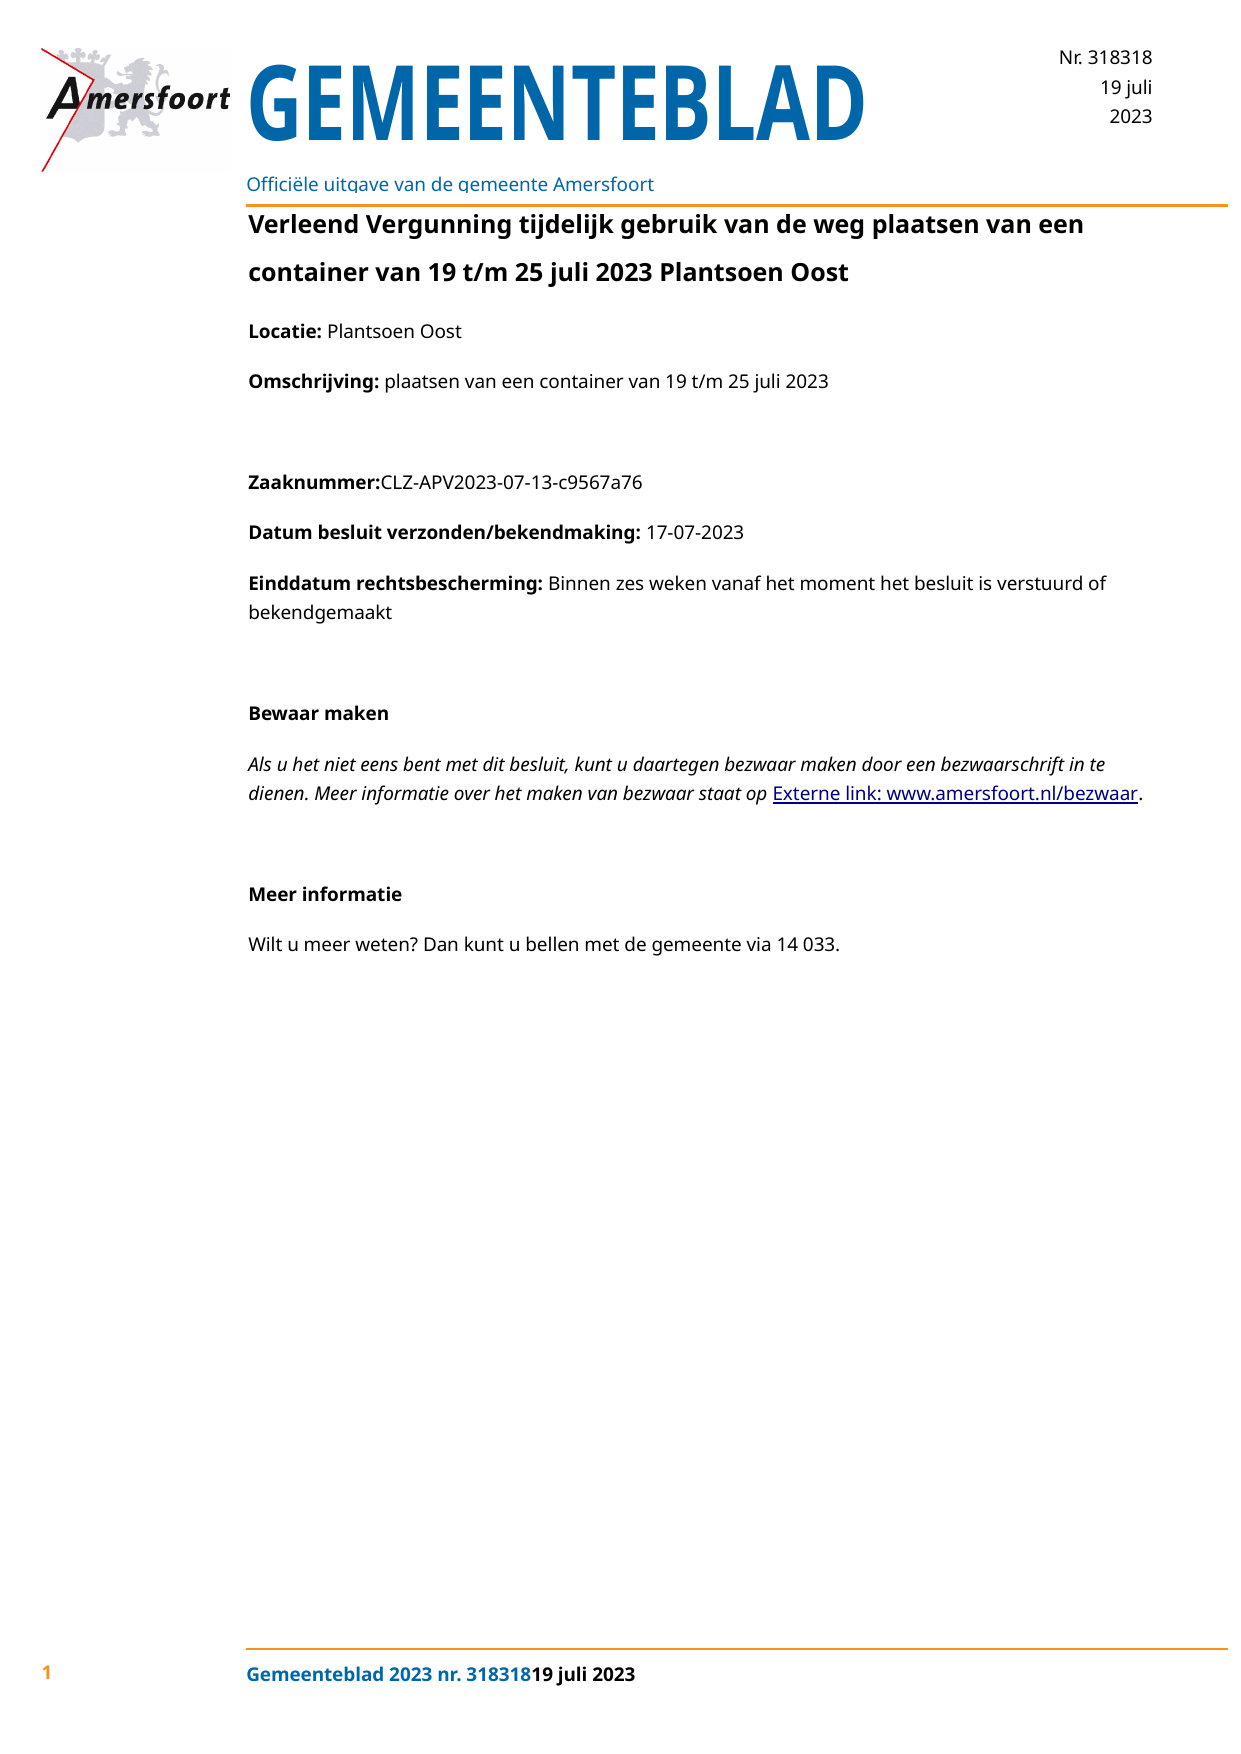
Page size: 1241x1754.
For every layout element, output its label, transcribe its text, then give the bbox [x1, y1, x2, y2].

text Zaaknummer:CLZ-APV2023-07-13-c9567a76 [248, 469, 1152, 495]
text Meer informatie [248, 881, 1152, 907]
text Locatie: Plantsoen Oost [248, 318, 1152, 344]
text Einddatum rechtsbescherming: Binnen zes weken vanaf het moment het besluit is verstuurd of bekendgemaakt [248, 570, 1152, 625]
text Verleend Vergunning tijdelijk gebruik van de weg plaatsen van een container van 19 t/m 25 juli 2023 Plantsoen Oost [248, 207, 1152, 288]
picture [41, 47, 231, 172]
text Bewaar maken [248, 700, 1152, 726]
text Datum besluit verzonden/bekendmaking: 17-07-2023 [248, 519, 1152, 545]
text Wilt u meer weten? Dan kunt u bellen met de gemeente via 14 033. [248, 932, 1152, 957]
text Als u het niet eens bent met dit besluit, kunt u daartegen bezwaar maken door een bezwaarschrift in te dienen. Meer informatie over het maken van bezwaar staat op Externe link: www.amersfoort.nl/bezwaar. [248, 751, 1152, 806]
text Omschrijving: plaatsen van een container van 19 t/m 25 juli 2023 [248, 368, 1152, 394]
